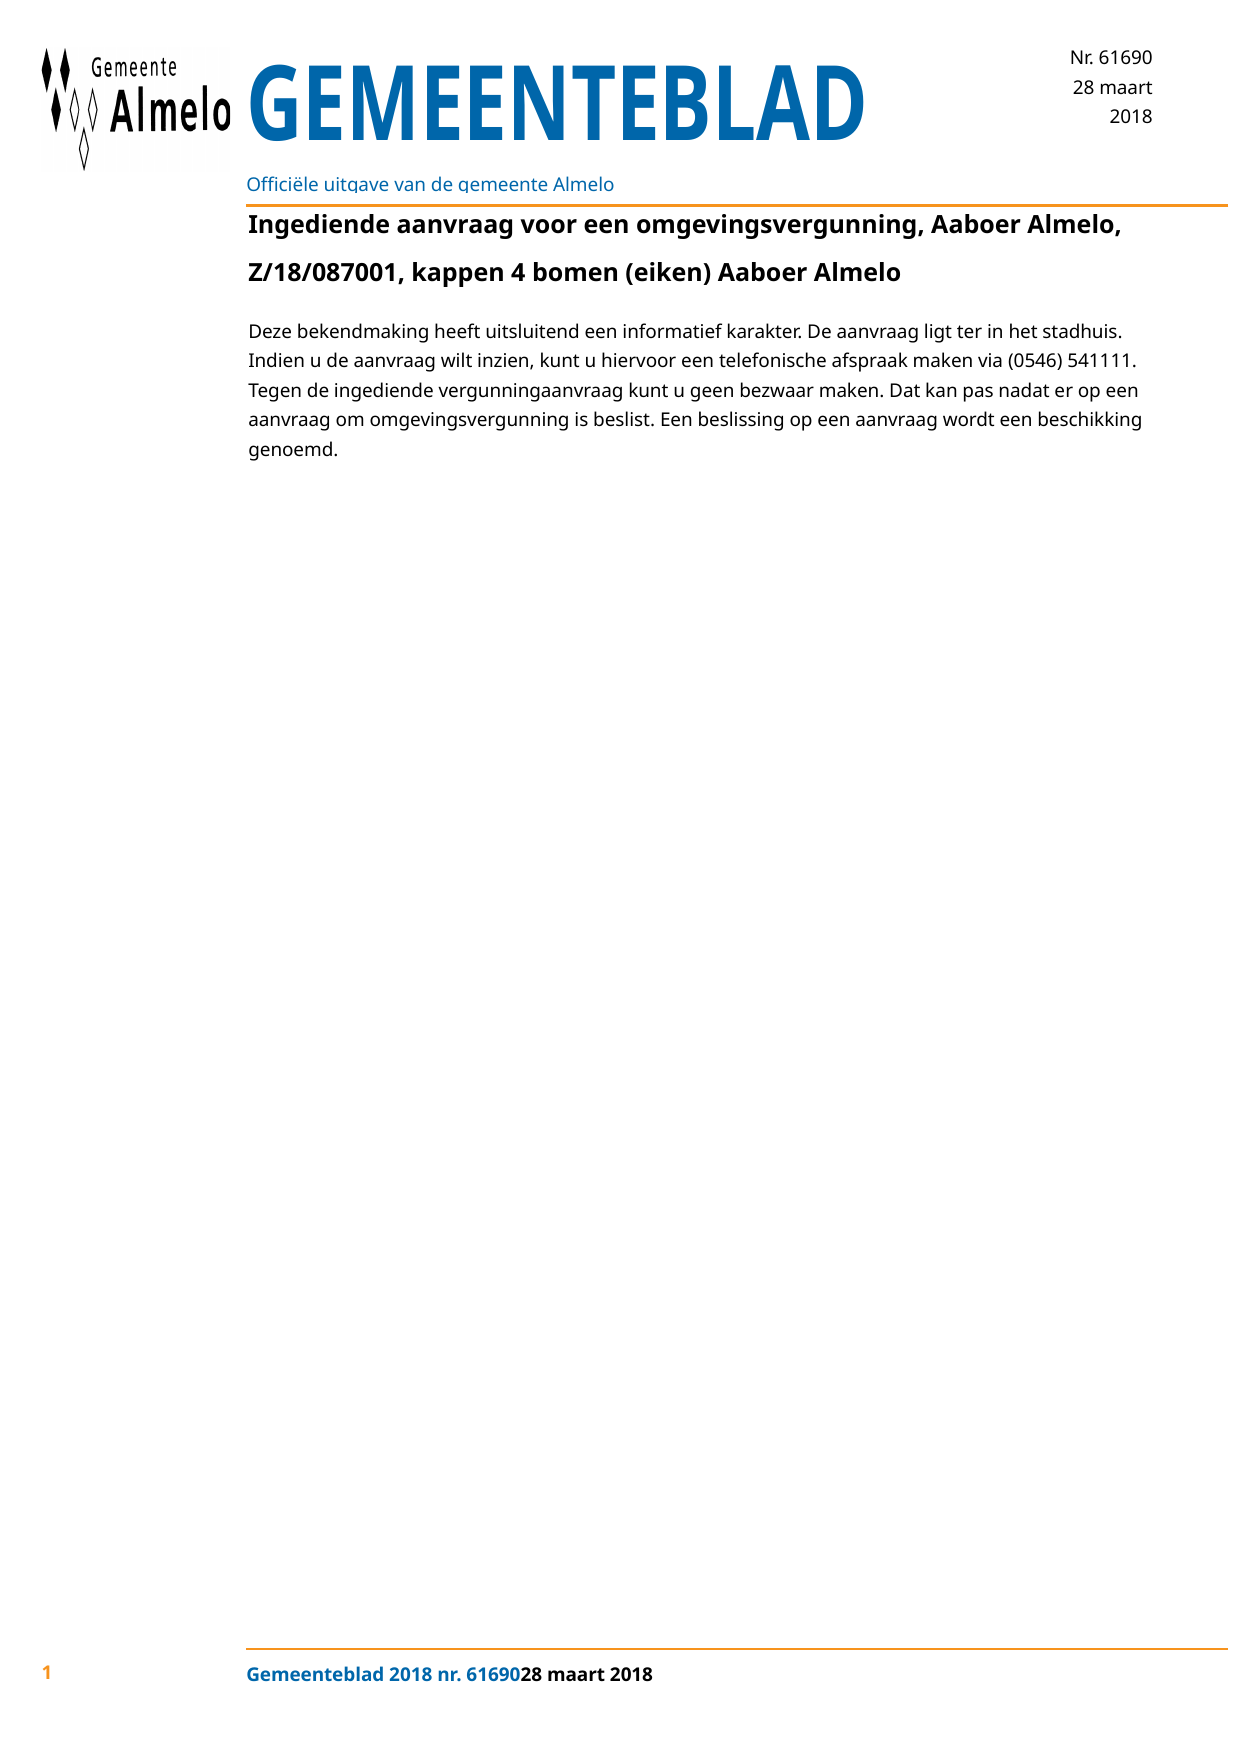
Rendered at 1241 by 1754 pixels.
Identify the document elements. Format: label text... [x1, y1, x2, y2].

picture [41, 47, 231, 172]
text Ingediende aanvraag voor een omgevingsvergunning, Aaboer Almelo, Z/18/087001, kappen 4 bomen (eiken) Aaboer Almelo [248, 207, 1152, 288]
text Deze bekendmaking heeft uitsluitend een informatief karakter. De aanvraag ligt ter in het stadhuis. Indien u de aanvraag wilt inzien, kunt u hiervoor een telefonische afspraak maken via (0546) 541111. Tegen de ingediende vergunningaanvraag kunt u geen bezwaar maken. Dat kan pas nadat er op een aanvraag om omgevingsvergunning is beslist. Een beslissing op een aanvraag wordt een beschikking genoemd. [248, 318, 1152, 462]
